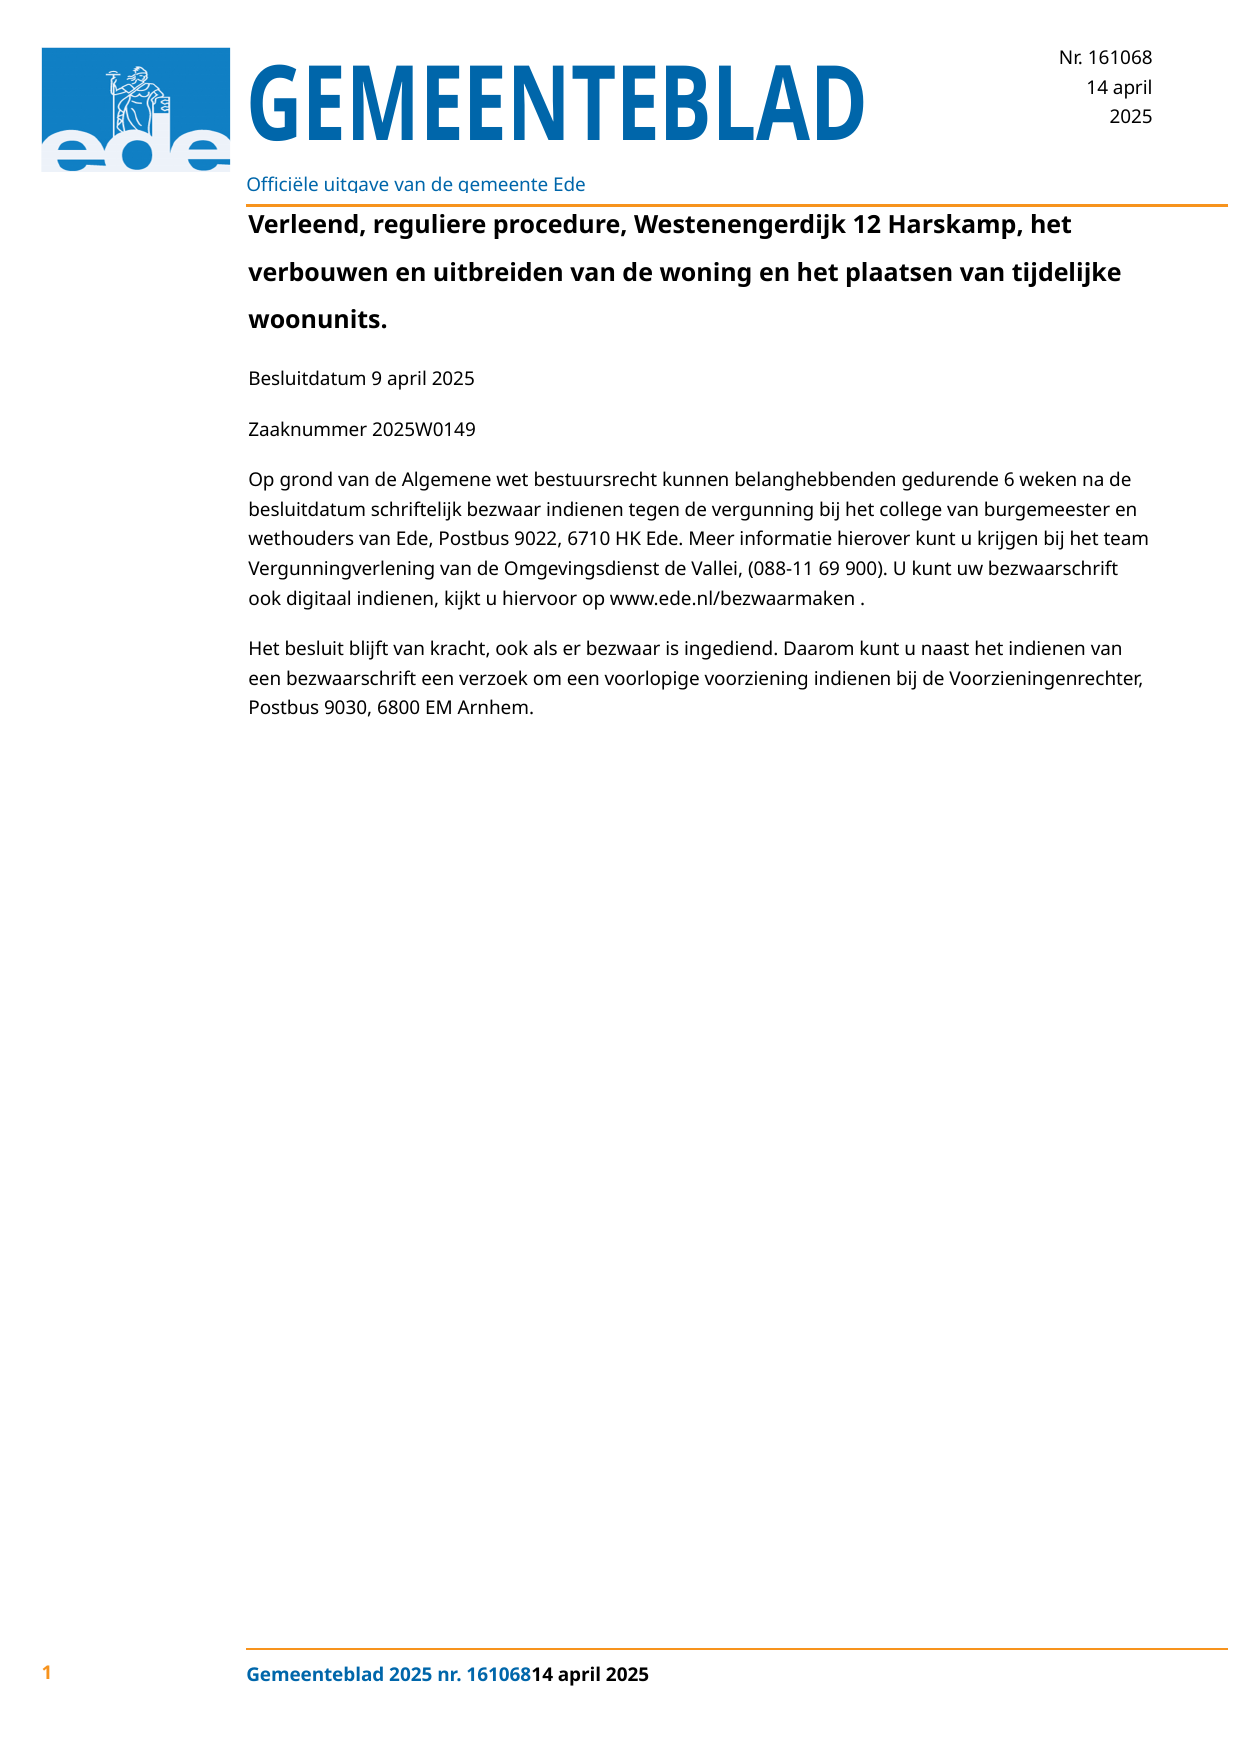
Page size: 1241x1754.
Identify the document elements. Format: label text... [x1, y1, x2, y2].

text Het besluit blijft van kracht, ook als er bezwaar is ingediend. Daarom kunt u naast het indienen van een bezwaarschrift een verzoek om een voorlopige voorziening indienen bij de Voorzieningenrechter, Postbus 9030, 6800 EM Arnhem. [248, 635, 1152, 720]
text Zaaknummer 2025W0149 [248, 416, 1152, 442]
text Op grond van de Algemene wet bestuursrecht kunnen belanghebbenden gedurende 6 weken na de besluitdatum schriftelijk bezwaar indienen tegen de vergunning bij het college van burgemeester en wethouders van Ede, Postbus 9022, 6710 HK Ede. Meer informatie hierover kunt u krijgen bij het team Vergunningverlening van de Omgevingsdienst de Vallei, (088-11 69 900). U kunt uw bezwaarschrift ook digitaal indienen, kijkt u hiervoor op www.ede.nl/bezwaarmaken . [248, 466, 1152, 610]
text Verleend, reguliere procedure, Westenengerdijk 12 Harskamp, het verbouwen en uitbreiden van de woning en het plaatsen van tijdelijke woonunits. [248, 207, 1152, 336]
picture [41, 47, 231, 172]
text Besluitdatum 9 april 2025 [248, 366, 1152, 391]
